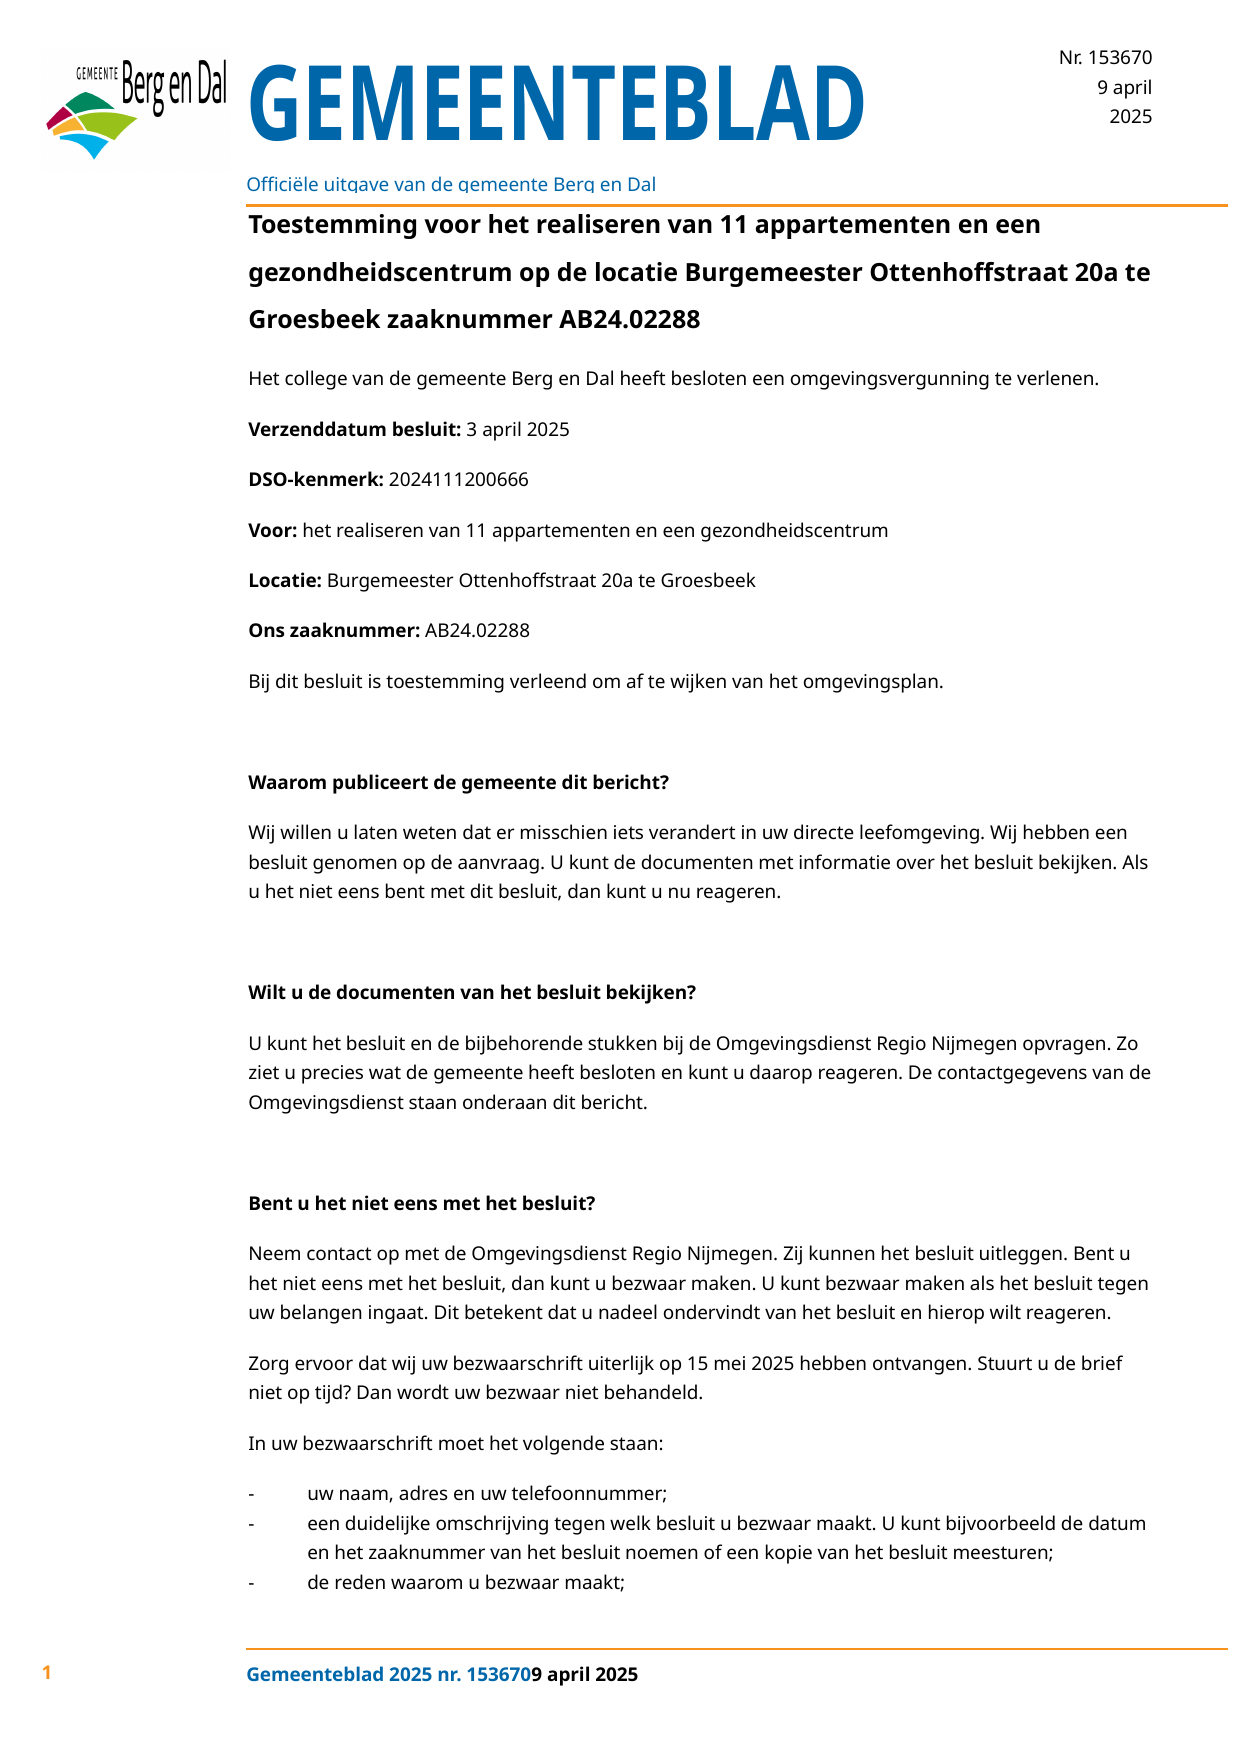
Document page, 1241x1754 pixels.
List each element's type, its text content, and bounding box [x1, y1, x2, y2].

text Toestemming voor het realiseren van 11 appartementen en een gezondheidscentrum op de locatie Burgemeester Ottenhoffstraat 20a te Groesbeek zaaknummer AB24.02288 [248, 207, 1152, 336]
text Waarom publiceert de gemeente dit bericht? [248, 769, 1152, 794]
text Bij dit besluit is toestemming verleend om af te wijken van het omgevingsplan. [248, 668, 1152, 694]
text Locatie: Burgemeester Ottenhoffstraat 20a te Groesbeek [248, 567, 1152, 593]
list de reden waarom u bezwaar maakt; [248, 1569, 1152, 1594]
text Voor: het realiseren van 11 appartementen en een gezondheidscentrum [248, 517, 1152, 542]
text Zorg ervoor dat wij uw bezwaarschrift uiterlijk op 15 mei 2025 hebben ontvangen. Stuurt u de brief niet op tijd? Dan wordt uw bezwaar niet behandeld. [248, 1350, 1152, 1405]
list uw naam, adres en uw telefoonnummer; [248, 1480, 1152, 1506]
text U kunt het besluit en de bijbehorende stukken bij de Omgevingsdienst Regio Nijmegen opvragen. Zo ziet u precies wat de gemeente heeft besloten en kunt u daarop reageren. De contactgegevens van de Omgevingsdienst staan onderaan dit bericht. [248, 1030, 1152, 1114]
text Het college van de gemeente Berg en Dal heeft besloten een omgevingsvergunning te verlenen. [248, 366, 1152, 391]
text Wilt u de documenten van het besluit bekijken? [248, 979, 1152, 1005]
text Wij willen u laten weten dat er misschien iets verandert in uw directe leefomgeving. Wij hebben een besluit genomen op de aanvraag. U kunt de documenten met informatie over het besluit bekijken. Als u het niet eens bent met dit besluit, dan kunt u nu reageren. [248, 819, 1152, 904]
text Bent u het niet eens met het besluit? [248, 1190, 1152, 1215]
list een duidelijke omschrijving tegen welk besluit u bezwaar maakt. U kunt bijvoorbeeld de datum en het zaaknummer van het besluit noemen of een kopie van het besluit meesturen; [248, 1510, 1152, 1565]
text In uw bezwaarschrift moet het volgende staan: [248, 1430, 1152, 1455]
text Ons zaaknummer: AB24.02288 [248, 618, 1152, 643]
text Neem contact op met de Omgevingsdienst Regio Nijmegen. Zij kunnen het besluit uitleggen. Bent u het niet eens met het besluit, dan kunt u bezwaar maken. U kunt bezwaar maken als het besluit tegen uw belangen ingaat. Dit betekent dat u nadeel ondervindt van het besluit en hierop wilt reageren. [248, 1240, 1152, 1325]
picture [41, 47, 231, 172]
text DSO-kenmerk: 2024111200666 [248, 466, 1152, 492]
text Verzenddatum besluit: 3 april 2025 [248, 416, 1152, 442]
